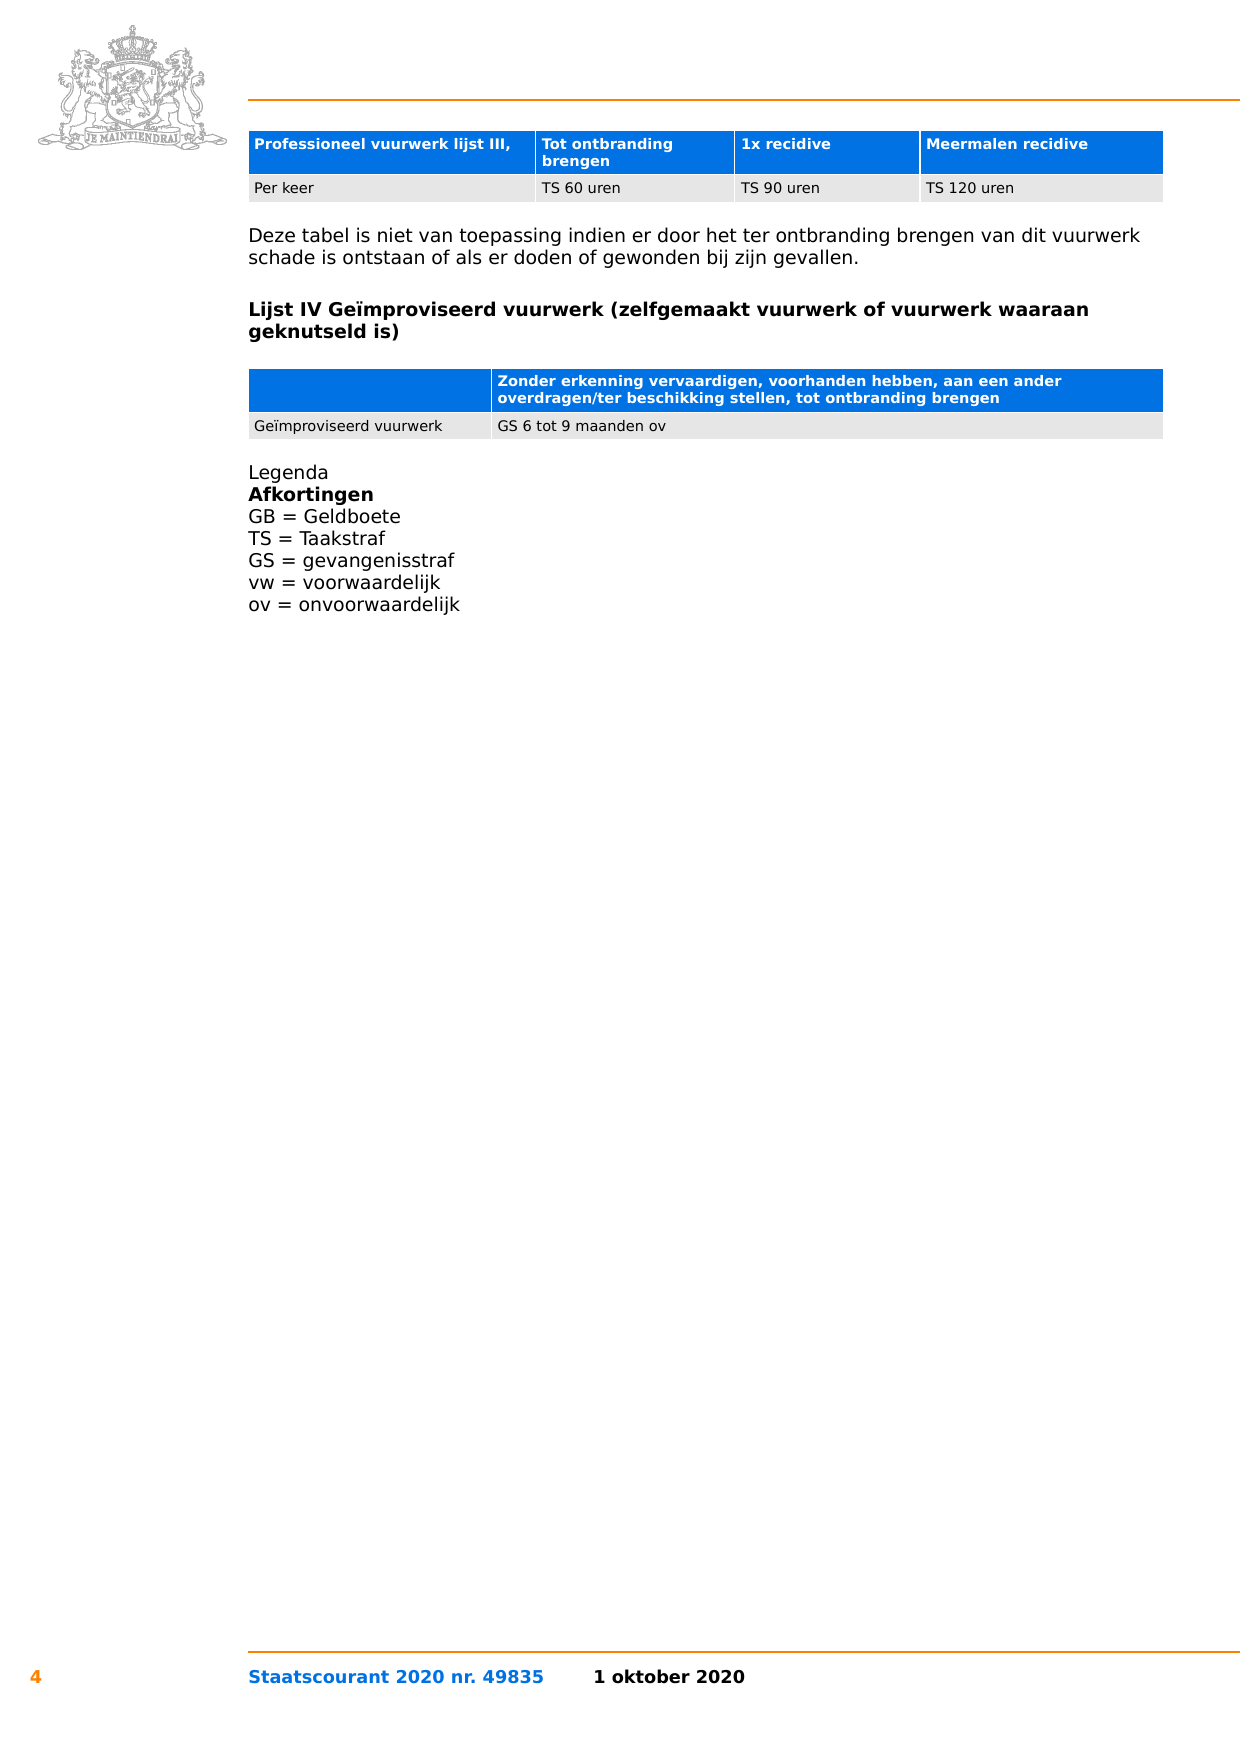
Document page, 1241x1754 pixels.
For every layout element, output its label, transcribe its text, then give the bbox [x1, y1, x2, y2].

picture [38, 25, 227, 150]
text Afkortingen [248, 484, 1163, 506]
text vw = voorwaardelijk [248, 572, 1163, 594]
table_cell GS 6 tot 9 maanden ov [492, 413, 1163, 439]
table_header [249, 369, 491, 412]
table_header Zonder erkenning vervaardigen, voorhanden hebben, aan een ander overdragen/ter beschikking stellen, tot ontbranding brengen [492, 369, 1163, 412]
text ov = onvoorwaardelijk [248, 594, 1163, 616]
table_cell TS 120 uren [921, 175, 1163, 202]
table_cell Geïmproviseerd vuurwerk [249, 413, 491, 439]
text Legenda [248, 462, 1163, 484]
table_cell Per keer [249, 175, 535, 202]
table_header Professioneel vuurwerk lijst III, [249, 131, 535, 174]
text GS = gevangenisstraf [248, 550, 1163, 572]
table_cell TS 90 uren [735, 175, 919, 202]
table_header Tot ontbranding brengen [536, 131, 734, 174]
text TS = Taakstraf [248, 528, 1163, 550]
table_header 1x recidive [735, 131, 919, 174]
table_header Meermalen recidive [921, 131, 1163, 174]
table_cell TS 60 uren [536, 175, 734, 202]
text GB = Geldboete [248, 506, 1163, 528]
text Deze tabel is niet van toepassing indien er door het ter ontbranding brengen van dit vuurwerk schade is ontstaan of als er doden of gewonden bij zijn gevallen. [248, 224, 1163, 268]
subtitle Lijst IV Geïmproviseerd vuurwerk (zelfgemaakt vuurwerk of vuurwerk waaraan geknutseld is) [248, 298, 1163, 342]
